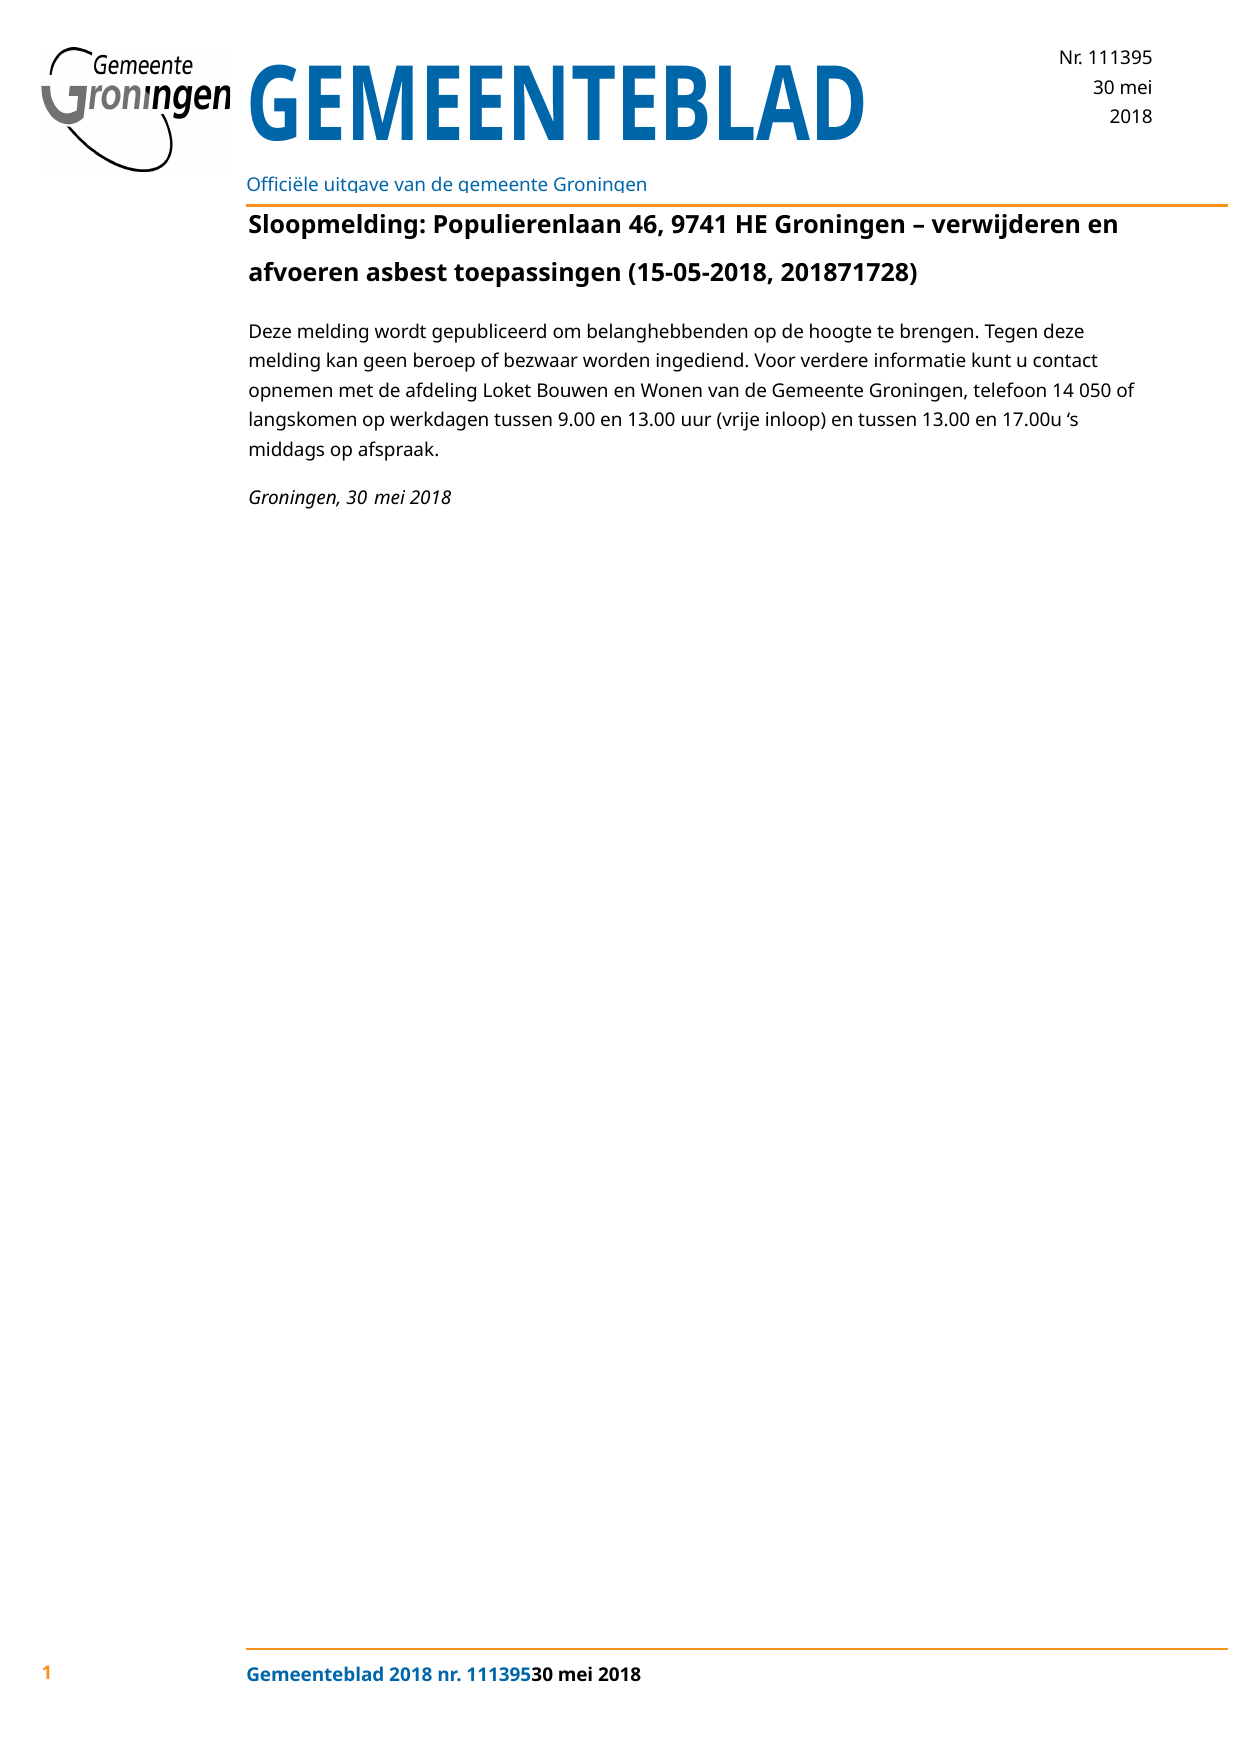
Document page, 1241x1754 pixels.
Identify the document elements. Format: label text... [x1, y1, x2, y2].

text Groningen, 30 mei 2018 [248, 484, 1152, 510]
text Deze melding wordt gepubliceerd om belanghebbenden op de hoogte te brengen. Tegen deze melding kan geen beroep of bezwaar worden ingediend. Voor verdere informatie kunt u contact opnemen met de afdeling Loket Bouwen en Wonen van de Gemeente Groningen, telefoon 14 050 of langskomen op werkdagen tussen 9.00 en 13.00 uur (vrije inloop) en tussen 13.00 en 17.00u ‘s middags op afspraak. [248, 318, 1152, 462]
text Sloopmelding: Populierenlaan 46, 9741 HE Groningen – verwijderen en afvoeren asbest toepassingen (15-05-2018, 201871728) [248, 207, 1152, 288]
picture [41, 47, 231, 172]
